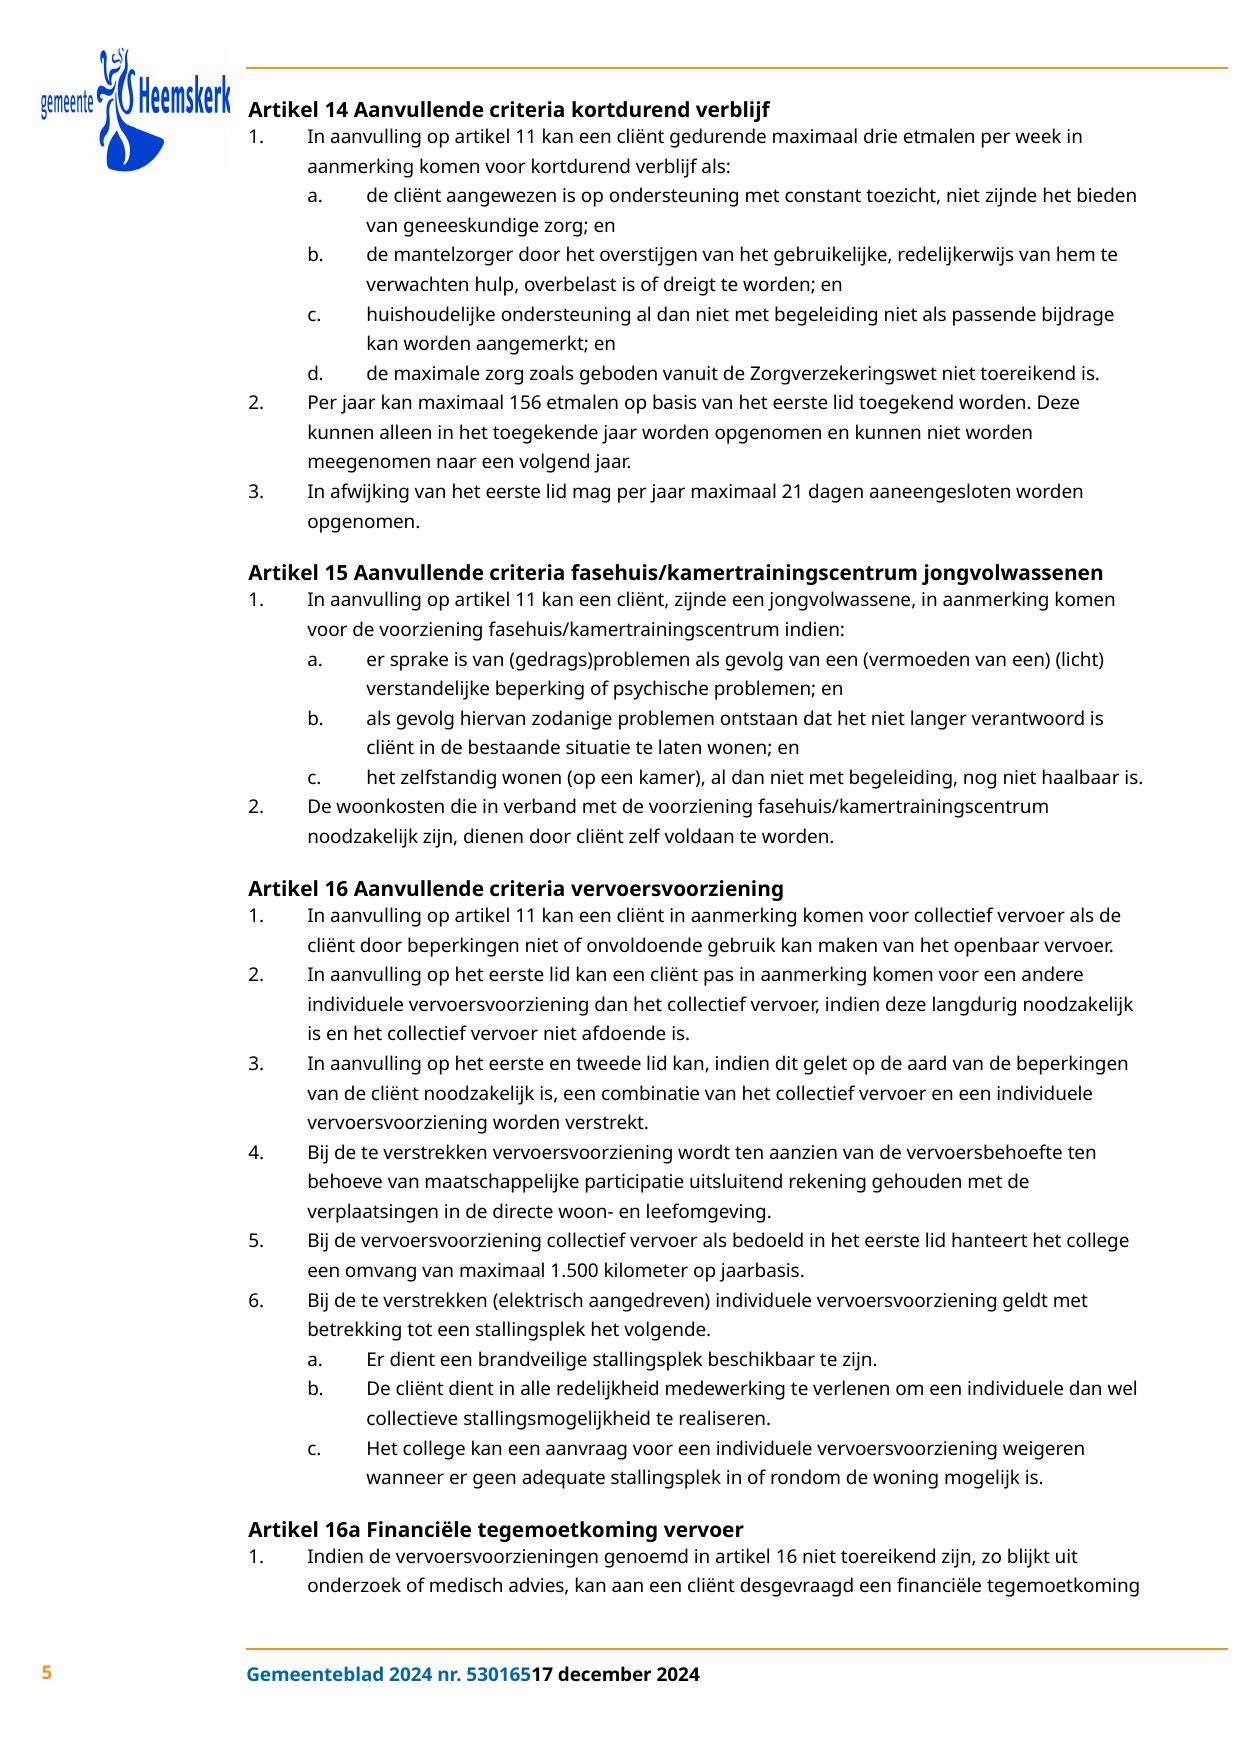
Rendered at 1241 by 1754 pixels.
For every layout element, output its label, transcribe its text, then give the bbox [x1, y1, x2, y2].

list het zelfstandig wonen (op een kamer), al dan niet met begeleiding, nog niet haalbaar is. [307, 764, 1152, 790]
list Per jaar kan maximaal 156 etmalen op basis van het eerste lid toegekend worden. Deze kunnen alleen in het toegekende jaar worden opgenomen en kunnen niet worden meegenomen naar een volgend jaar. [248, 389, 1152, 474]
text Artikel 16a Financiële tegemoetkoming vervoer [248, 1515, 1152, 1543]
list huishoudelijke ondersteuning al dan niet met begeleiding niet als passende bijdrage kan worden aangemerkt; en [307, 301, 1152, 356]
text Artikel 16 Aanvullende criteria vervoersvoorziening [248, 874, 1152, 902]
list In aanvulling op artikel 11 kan een cliënt in aanmerking komen voor collectief vervoer als de cliënt door beperkingen niet of onvoldoende gebruik kan maken van het openbaar vervoer. [248, 902, 1152, 957]
picture [41, 47, 231, 172]
text Artikel 14 Aanvullende criteria kortdurend verblijf [248, 95, 1152, 123]
list In aanvulling op het eerste en tweede lid kan, indien dit gelet op de aard van de beperkingen van de cliënt noodzakelijk is, een combinatie van het collectief vervoer en een individuele vervoersvoorziening worden verstrekt. [248, 1050, 1152, 1135]
list Bij de te verstrekken (elektrisch aangedreven) individuele vervoersvoorziening geldt met betrekking tot een stallingsplek het volgende. [248, 1287, 1152, 1342]
list de cliënt aangewezen is op ondersteuning met constant toezicht, niet zijnde het bieden van geneeskundige zorg; en [307, 182, 1152, 238]
list De woonkosten die in verband met de voorziening fasehuis/kamertrainingscentrum noodzakelijk zijn, dienen door cliënt zelf voldaan te worden. [248, 794, 1152, 849]
list In aanvulling op het eerste lid kan een cliënt pas in aanmerking komen voor een andere individuele vervoersvoorziening dan het collectief vervoer, indien deze langdurig noodzakelijk is en het collectief vervoer niet afdoende is. [248, 961, 1152, 1046]
list de mantelzorger door het overstijgen van het gebruikelijke, redelijkerwijs van hem te verwachten hulp, overbelast is of dreigt te worden; en [307, 242, 1152, 297]
list De cliënt dient in alle redelijkheid medewerking te verlenen om een individuele dan wel collectieve stallingsmogelijkheid te realiseren. [307, 1376, 1152, 1431]
list Het college kan een aanvraag voor een individuele vervoersvoorziening weigeren wanneer er geen adequate stallingsplek in of rondom de woning mogelijk is. [307, 1435, 1152, 1490]
list Er dient een brandveilige stallingsplek beschikbaar te zijn. [307, 1346, 1152, 1372]
list de maximale zorg zoals geboden vanuit de Zorgverzekeringswet niet toereikend is. [307, 360, 1152, 386]
list In afwijking van het eerste lid mag per jaar maximaal 21 dagen aaneengesloten worden opgenomen. [248, 478, 1152, 533]
list Indien de vervoersvoorzieningen genoemd in artikel 16 niet toereikend zijn, zo blijkt uit onderzoek of medisch advies, kan aan een cliënt desgevraagd een financiële tegemoetkoming [248, 1543, 1152, 1598]
list er sprake is van (gedrags)problemen als gevolg van een (vermoeden van een) (licht) verstandelijke beperking of psychische problemen; en [307, 646, 1152, 701]
text Artikel 15 Aanvullende criteria fasehuis/kamertrainingscentrum jongvolwassenen [248, 558, 1152, 587]
list Bij de vervoersvoorziening collectief vervoer als bedoeld in het eerste lid hanteert het college een omvang van maximaal 1.500 kilometer op jaarbasis. [248, 1228, 1152, 1283]
list als gevolg hiervan zodanige problemen ontstaan dat het niet langer verantwoord is cliënt in de bestaande situatie te laten wonen; en [307, 705, 1152, 760]
list Bij de te verstrekken vervoersvoorziening wordt ten aanzien van de vervoersbehoefte ten behoeve van maatschappelijke participatie uitsluitend rekening gehouden met de verplaatsingen in de directe woon- en leefomgeving. [248, 1139, 1152, 1224]
list In aanvulling op artikel 11 kan een cliënt gedurende maximaal drie etmalen per week in aanmerking komen voor kortdurend verblijf als: [248, 123, 1152, 178]
list In aanvulling op artikel 11 kan een cliënt, zijnde een jongvolwassene, in aanmerking komen voor de voorziening fasehuis/kamertrainingscentrum indien: [248, 587, 1152, 642]
